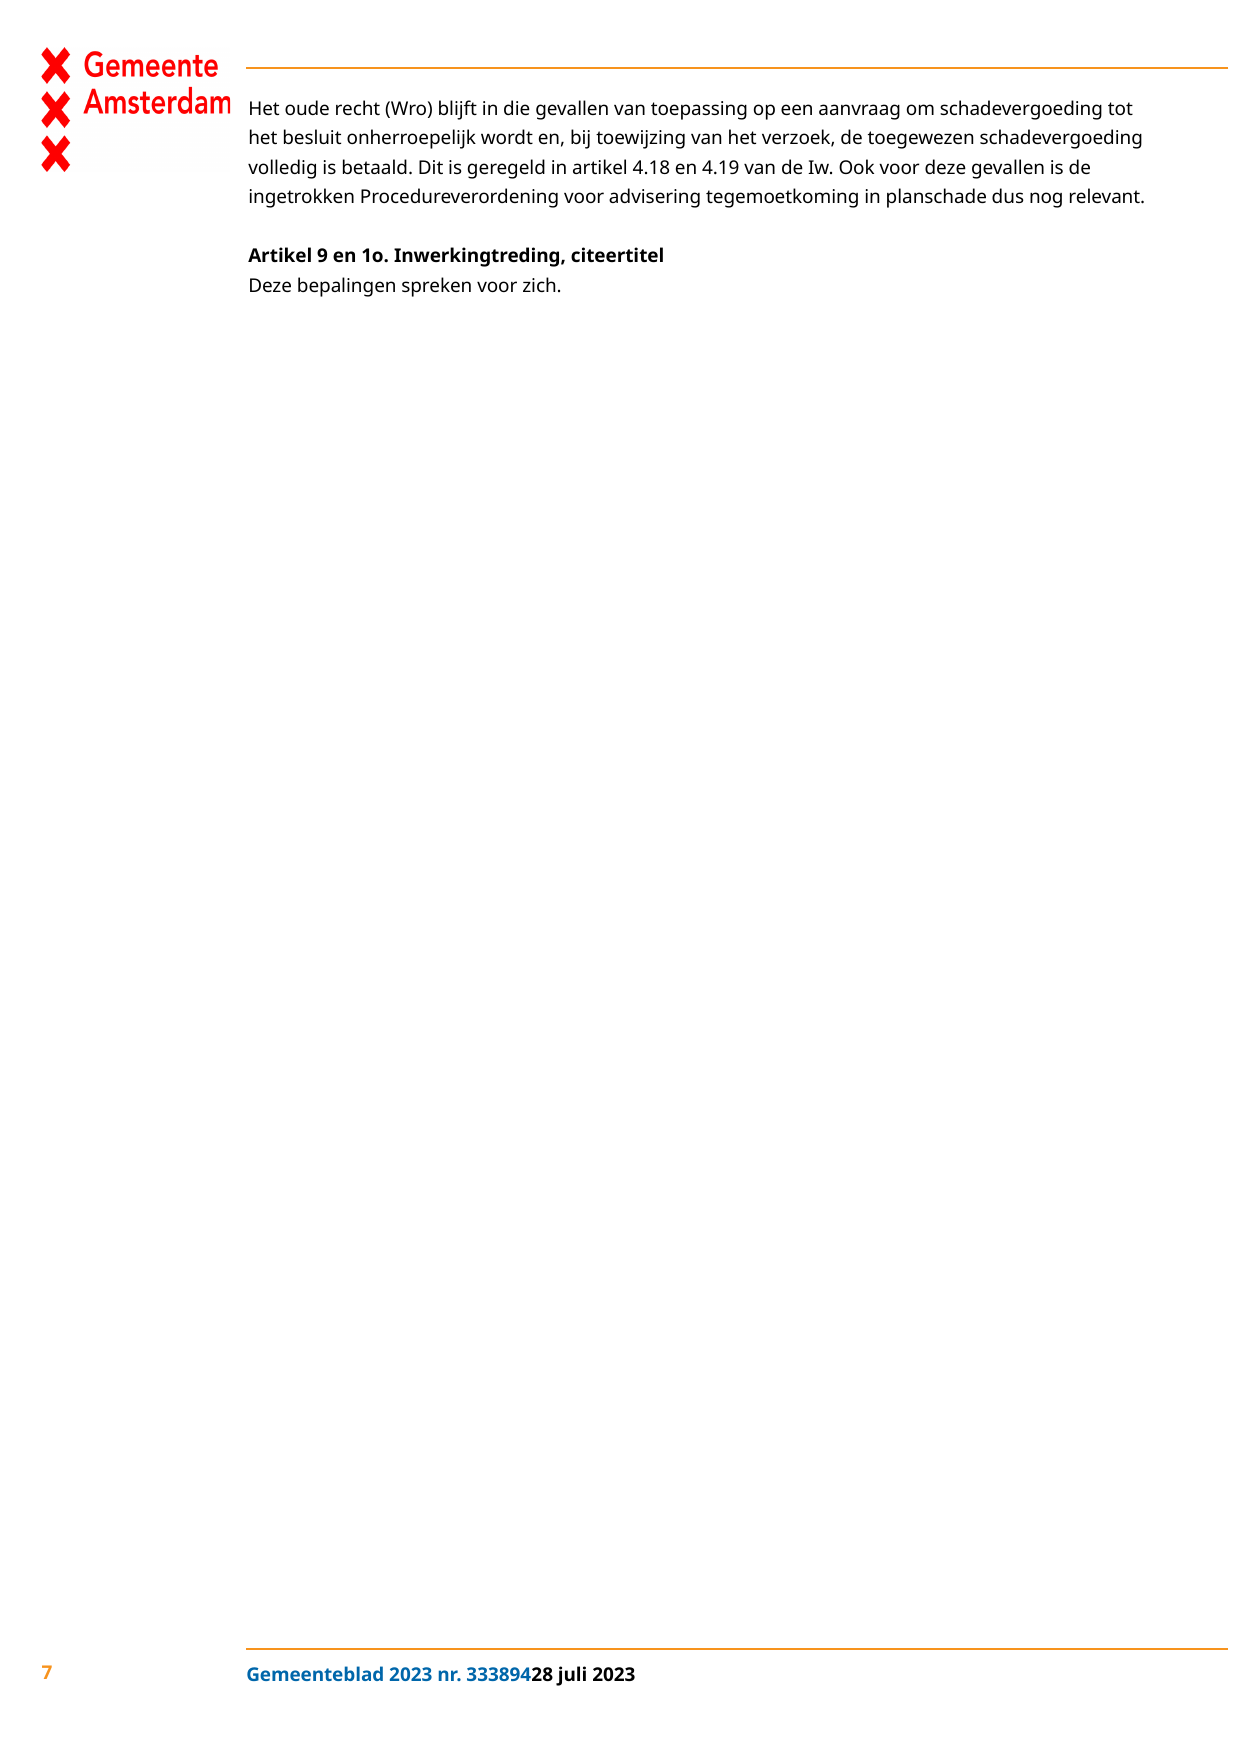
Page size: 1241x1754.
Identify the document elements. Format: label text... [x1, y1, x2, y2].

picture [41, 47, 231, 172]
text Artikel 9 en 1o. Inwerkingtreding, citeertitel [248, 243, 1152, 268]
text Het oude recht (Wro) blijft in die gevallen van toepassing op een aanvraag om schadevergoeding tot het besluit onherroepelijk wordt en, bij toewijzing van het verzoek, de toegewezen schadevergoeding volledig is betaald. Dit is geregeld in artikel 4.18 en 4.19 van de Iw. Ook voor deze gevallen is de ingetrokken Procedureverordening voor advisering tegemoetkoming in planschade dus nog relevant. [248, 95, 1152, 209]
text Deze bepalingen spreken voor zich. [248, 272, 1152, 298]
